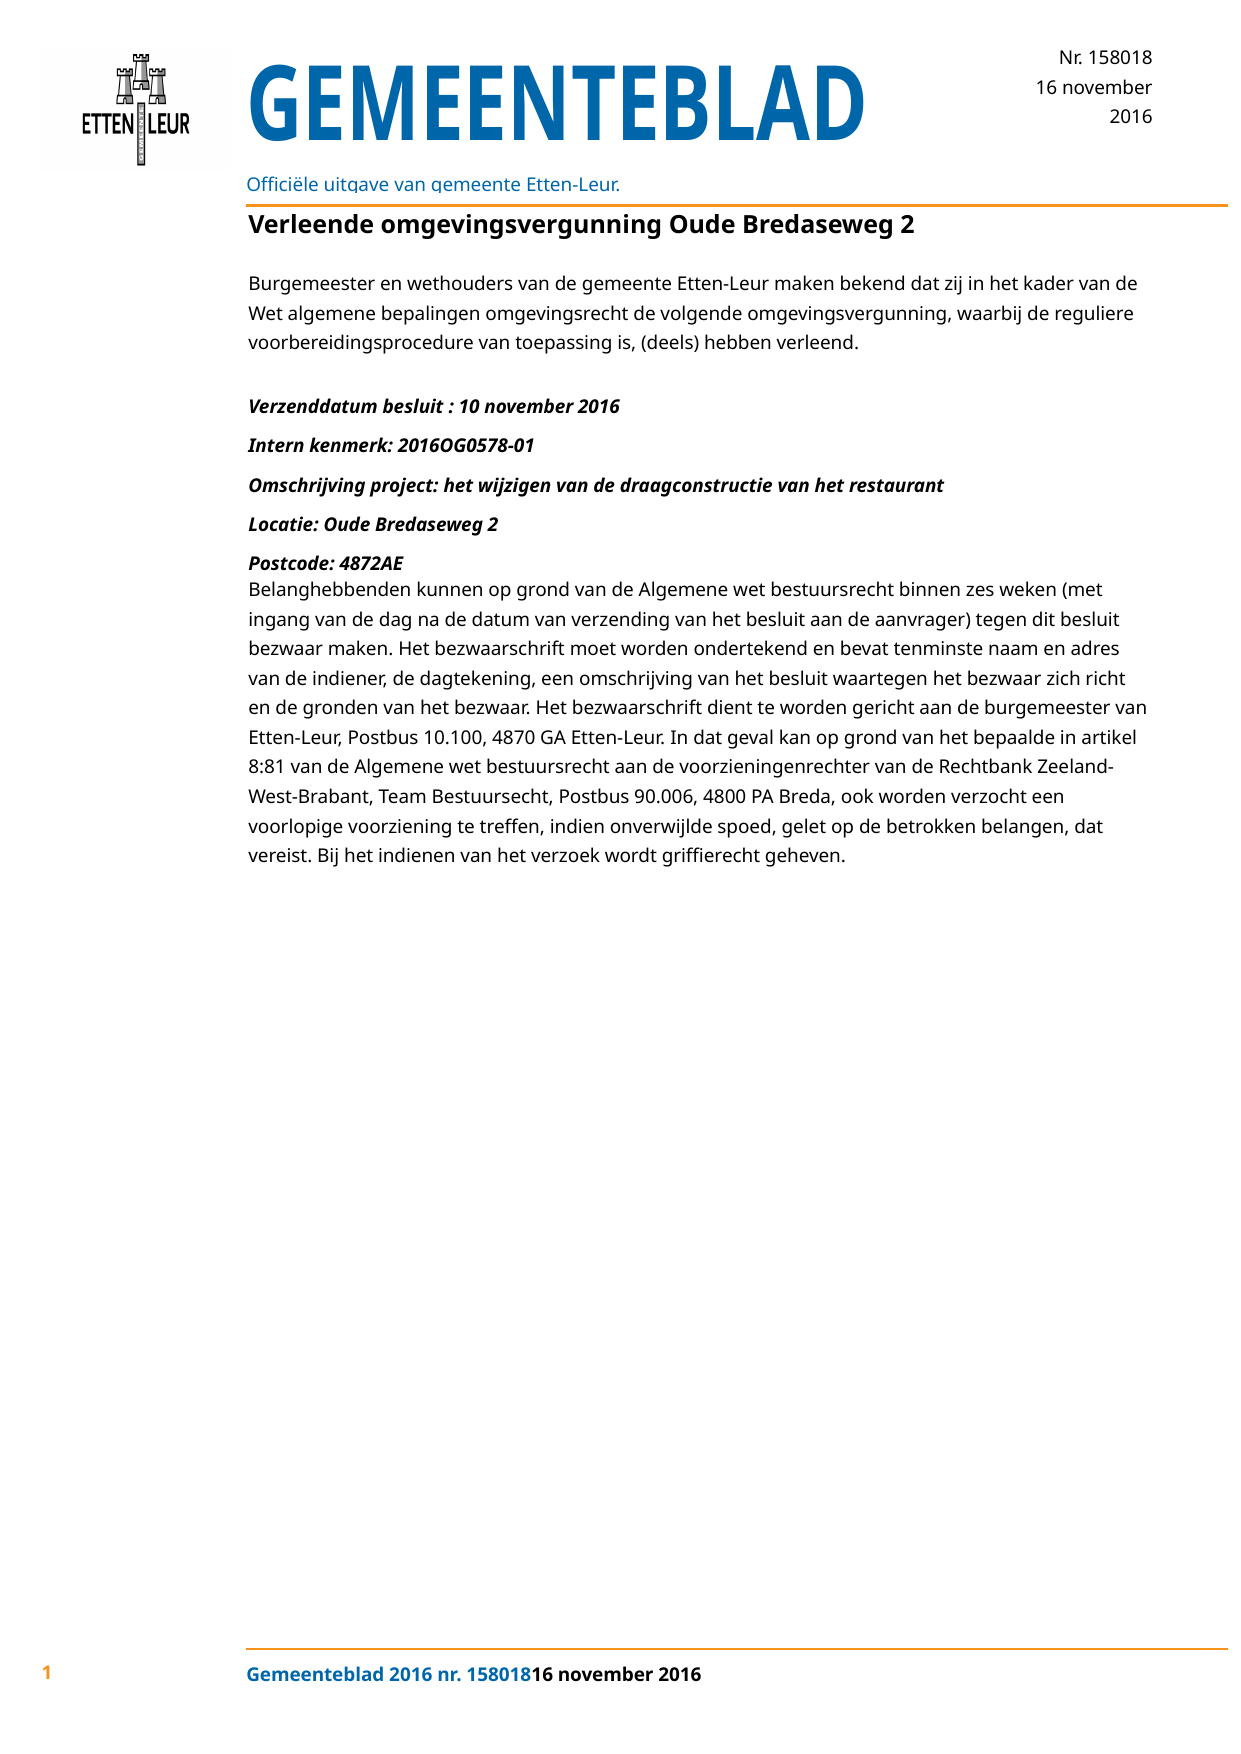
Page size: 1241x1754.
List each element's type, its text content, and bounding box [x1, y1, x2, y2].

text Postcode: 4872AE [248, 551, 1152, 576]
text Belanghebbenden kunnen op grond van de Algemene wet bestuursrecht binnen zes weken (met ingang van de dag na de datum van verzending van het besluit aan de aanvrager) tegen dit besluit bezwaar maken. Het bezwaarschrift moet worden ondertekend en bevat tenminste naam en adres van de indiener, de dagtekening, een omschrijving van het besluit waartegen het bezwaar zich richt en de gronden van het bezwaar. Het bezwaarschrift dient te worden gericht aan de burgemeester van Etten-Leur, Postbus 10.100, 4870 GA Etten-Leur. In dat geval kan op grond van het bepaalde in artikel 8:81 van de Algemene wet bestuursrecht aan de voorzieningenrechter van de Rechtbank Zeeland-West-Brabant, Team Bestuursecht, Postbus 90.006, 4800 PA Breda, ook worden verzocht een voorlopige voorziening te treffen, indien onverwijlde spoed, gelet op de betrokken belangen, dat vereist. Bij het indienen van het verzoek wordt griffierecht geheven. [248, 576, 1152, 868]
picture [41, 47, 231, 172]
text Intern kenmerk: 2016OG0578-01 [248, 433, 1152, 458]
text Burgemeester en wethouders van de gemeente Etten-Leur maken bekend dat zij in het kader van de Wet algemene bepalingen omgevingsrecht de volgende omgevingsvergunning, waarbij de reguliere voorbereidingsprocedure van toepassing is, (deels) hebben verleend. [248, 270, 1152, 355]
text Locatie: Oude Bredaseweg 2 [248, 511, 1152, 537]
text Verleende omgevingsvergunning Oude Bredaseweg 2 [248, 207, 1152, 241]
text Verzenddatum besluit : 10 november 2016 [248, 393, 1152, 419]
text Omschrijving project: het wijzigen van de draagconstructie van het restaurant [248, 472, 1152, 498]
